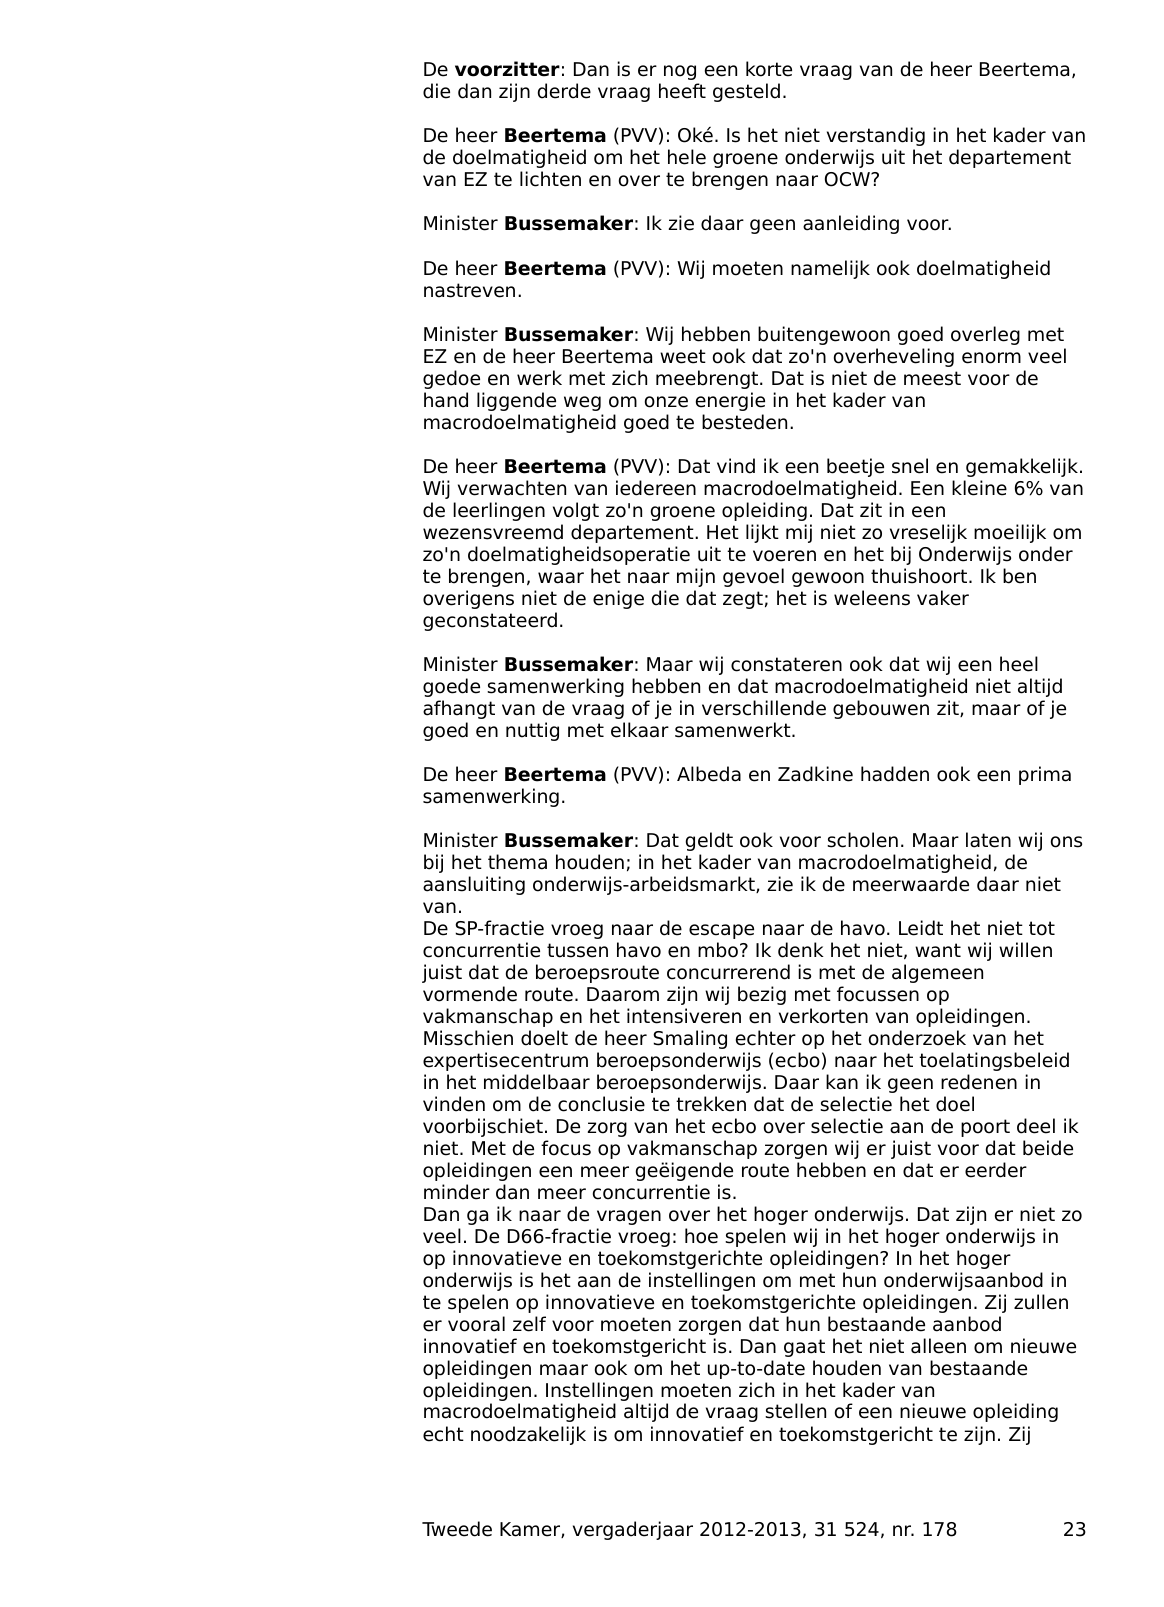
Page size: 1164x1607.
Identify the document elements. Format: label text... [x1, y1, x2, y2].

text De heer Beertema (PVV): Albeda en Zadkine hadden ook een prima samenwerking. [422, 764, 1087, 808]
text De SP-fractie vroeg naar de escape naar de havo. Leidt het niet tot concurrentie tussen havo en mbo? Ik denk het niet, want wij willen juist dat de beroepsroute concurrerend is met de algemeen vormende route. Daarom zijn wij bezig met focussen op vakmanschap en het intensiveren en verkorten van opleidingen. Misschien doelt de heer Smaling echter op het onderzoek van het expertisecentrum beroepsonderwijs (ecbo) naar het toelatingsbeleid in het middelbaar beroepsonderwijs. Daar kan ik geen redenen in vinden om de conclusie te trekken dat de selectie het doel voorbijschiet. De zorg van het ecbo over selectie aan de poort deel ik niet. Met de focus op vakmanschap zorgen wij er juist voor dat beide opleidingen een meer geëigende route hebben en dat er eerder minder dan meer concurrentie is. [422, 918, 1087, 1204]
text Minister Bussemaker: Maar wij constateren ook dat wij een heel goede samenwerking hebben en dat macrodoelmatigheid niet altijd afhangt van de vraag of je in verschillende gebouwen zit, maar of je goed en nuttig met elkaar samenwerkt. [422, 654, 1087, 742]
text De heer Beertema (PVV): Dat vind ik een beetje snel en gemakkelijk. Wij verwachten van iedereen macrodoelmatigheid. Een kleine 6% van de leerlingen volgt zo'n groene opleiding. Dat zit in een wezensvreemd departement. Het lijkt mij niet zo vreselijk moeilijk om zo'n doelmatigheidsoperatie uit te voeren en het bij Onderwijs onder te brengen, waar het naar mijn gevoel gewoon thuishoort. Ik ben overigens niet de enige die dat zegt; het is weleens vaker geconstateerd. [422, 456, 1087, 632]
text De heer Beertema (PVV): Oké. Is het niet verstandig in het kader van de doelmatigheid om het hele groene onderwijs uit het departement van EZ te lichten en over te brengen naar OCW? [422, 125, 1087, 191]
text Minister Bussemaker: Dat geldt ook voor scholen. Maar laten wij ons bij het thema houden; in het kader van macrodoelmatigheid, de aansluiting onderwijs-arbeidsmarkt, zie ik de meerwaarde daar niet van. [422, 830, 1087, 918]
text De voorzitter: Dan is er nog een korte vraag van de heer Beertema, die dan zijn derde vraag heeft gesteld. [422, 59, 1087, 103]
text Minister Bussemaker: Wij hebben buitengewoon goed overleg met EZ en de heer Beertema weet ook dat zo'n overheveling enorm veel gedoe en werk met zich meebrengt. Dat is niet de meest voor de hand liggende weg om onze energie in het kader van macrodoelmatigheid goed te besteden. [422, 324, 1087, 433]
text Dan ga ik naar de vragen over het hoger onderwijs. Dat zijn er niet zo veel. De D66-fractie vroeg: hoe spelen wij in het hoger onderwijs in op innovatieve en toekomstgerichte opleidingen? In het hoger onderwijs is het aan de instellingen om met hun onderwijsaanbod in te spelen op innovatieve en toekomstgerichte opleidingen. Zij zullen er vooral zelf voor moeten zorgen dat hun bestaande aanbod innovatief en toekomstgericht is. Dan gaat het niet alleen om nieuwe opleidingen maar ook om het up-to-date houden van bestaande opleidingen. Instellingen moeten zich in het kader van macrodoelmatigheid altijd de vraag stellen of een nieuwe opleiding echt noodzakelijk is om innovatief en toekomstgericht te zijn. Zij [422, 1204, 1087, 1445]
text Minister Bussemaker: Ik zie daar geen aanleiding voor. [422, 213, 1087, 235]
text De heer Beertema (PVV): Wij moeten namelijk ook doelmatigheid nastreven. [422, 257, 1087, 301]
